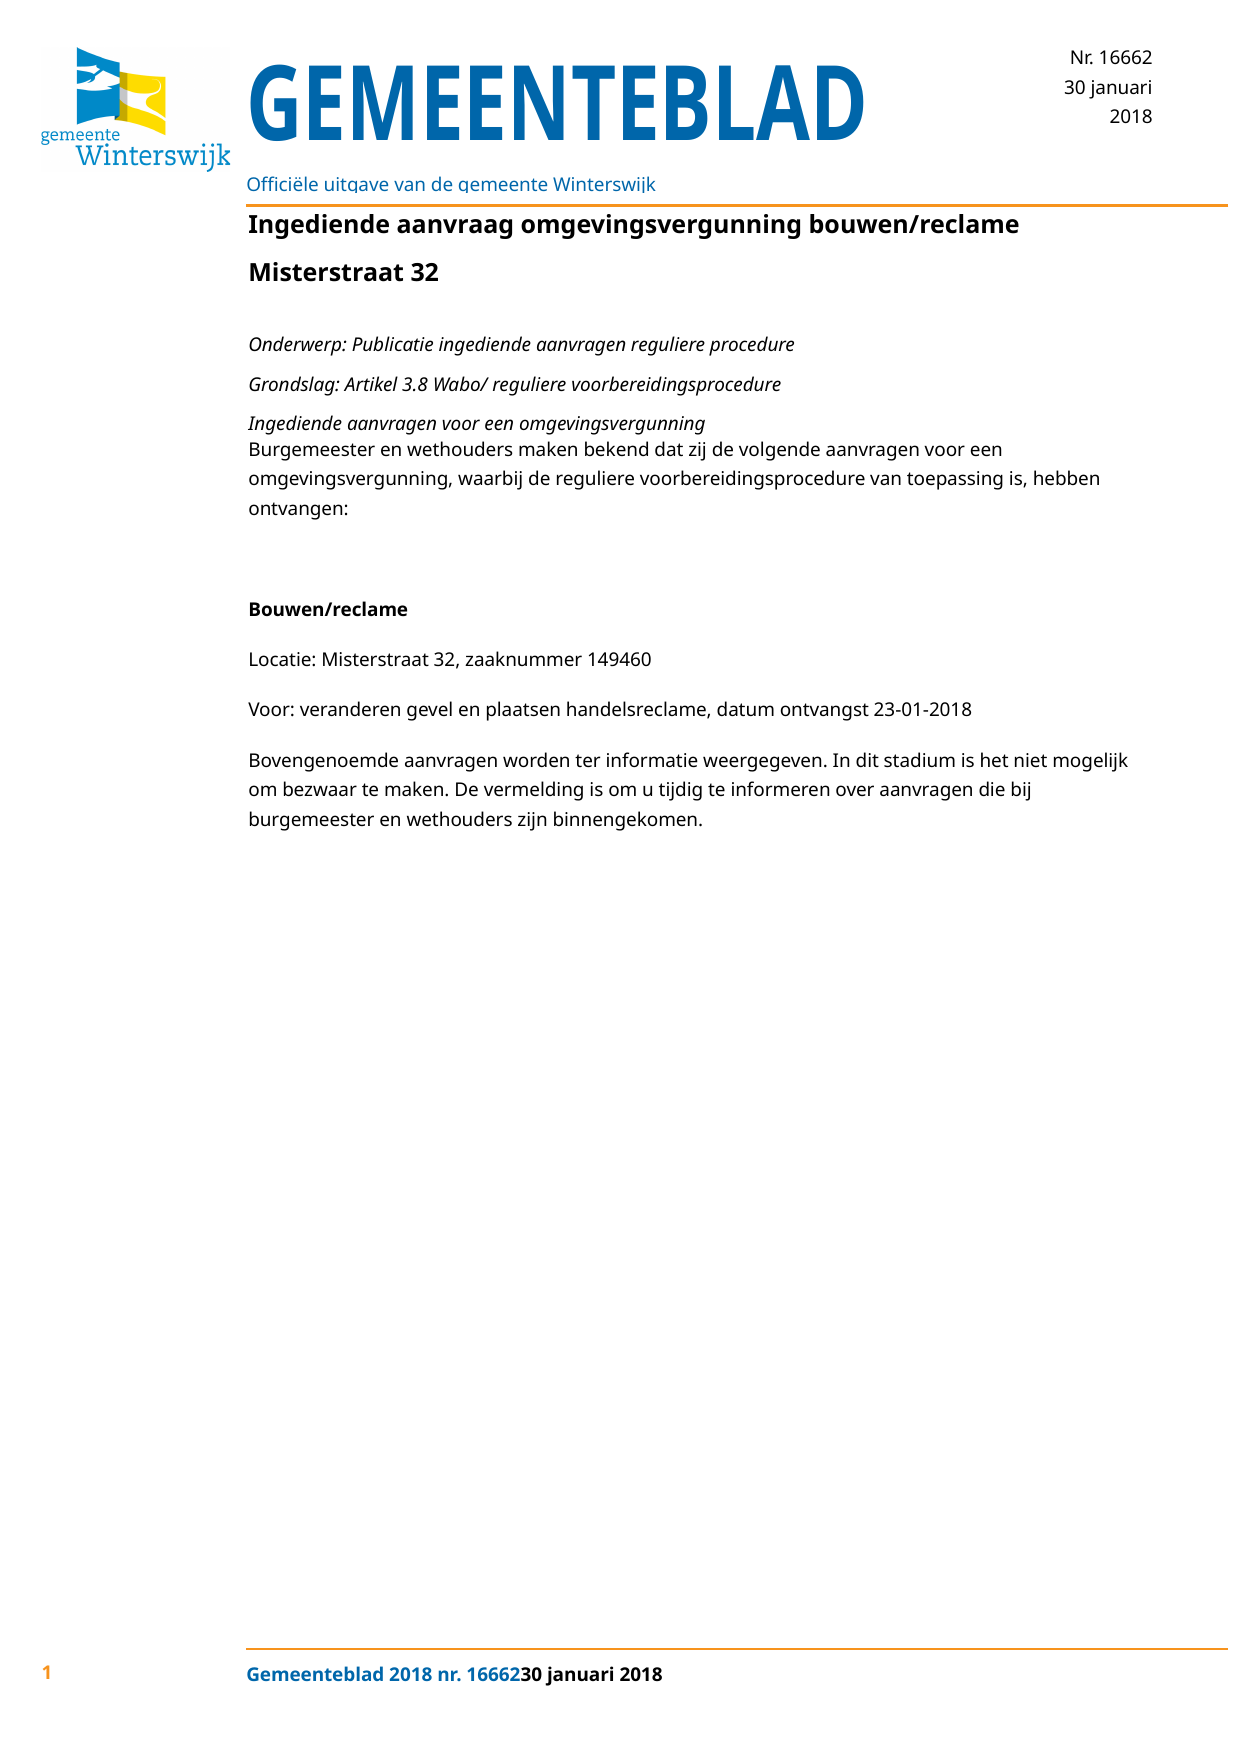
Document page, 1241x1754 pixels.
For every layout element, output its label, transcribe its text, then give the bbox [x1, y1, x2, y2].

text Grondslag: Artikel 3.8 Wabo/ reguliere voorbereidingsprocedure [248, 371, 1152, 396]
text Ingediende aanvragen voor een omgevingsvergunning [248, 410, 1152, 436]
picture [41, 47, 231, 172]
text Onderwerp: Publicatie ingediende aanvragen reguliere procedure [248, 331, 1152, 357]
text Bouwen/reclame [248, 596, 1152, 621]
picture [225, 153, 231, 162]
text Burgemeester en wethouders maken bekend dat zij de volgende aanvragen voor een omgevingsvergunning, waarbij de reguliere voorbereidingsprocedure van toepassing is, hebben ontvangen: [248, 436, 1152, 521]
text Voor: veranderen gevel en plaatsen handelsreclame, datum ontvangst 23-01-2018 [248, 697, 1152, 722]
text Bovengenoemde aanvragen worden ter informatie weergegeven. In dit stadium is het niet mogelijk om bezwaar te maken. De vermelding is om u tijdig te informeren over aanvragen die bij burgemeester en wethouders zijn binnengekomen. [248, 747, 1152, 832]
text Ingediende aanvraag omgevingsvergunning bouwen/reclame Misterstraat 32 [248, 207, 1152, 288]
text Locatie: Misterstraat 32, zaaknummer 149460 [248, 646, 1152, 672]
